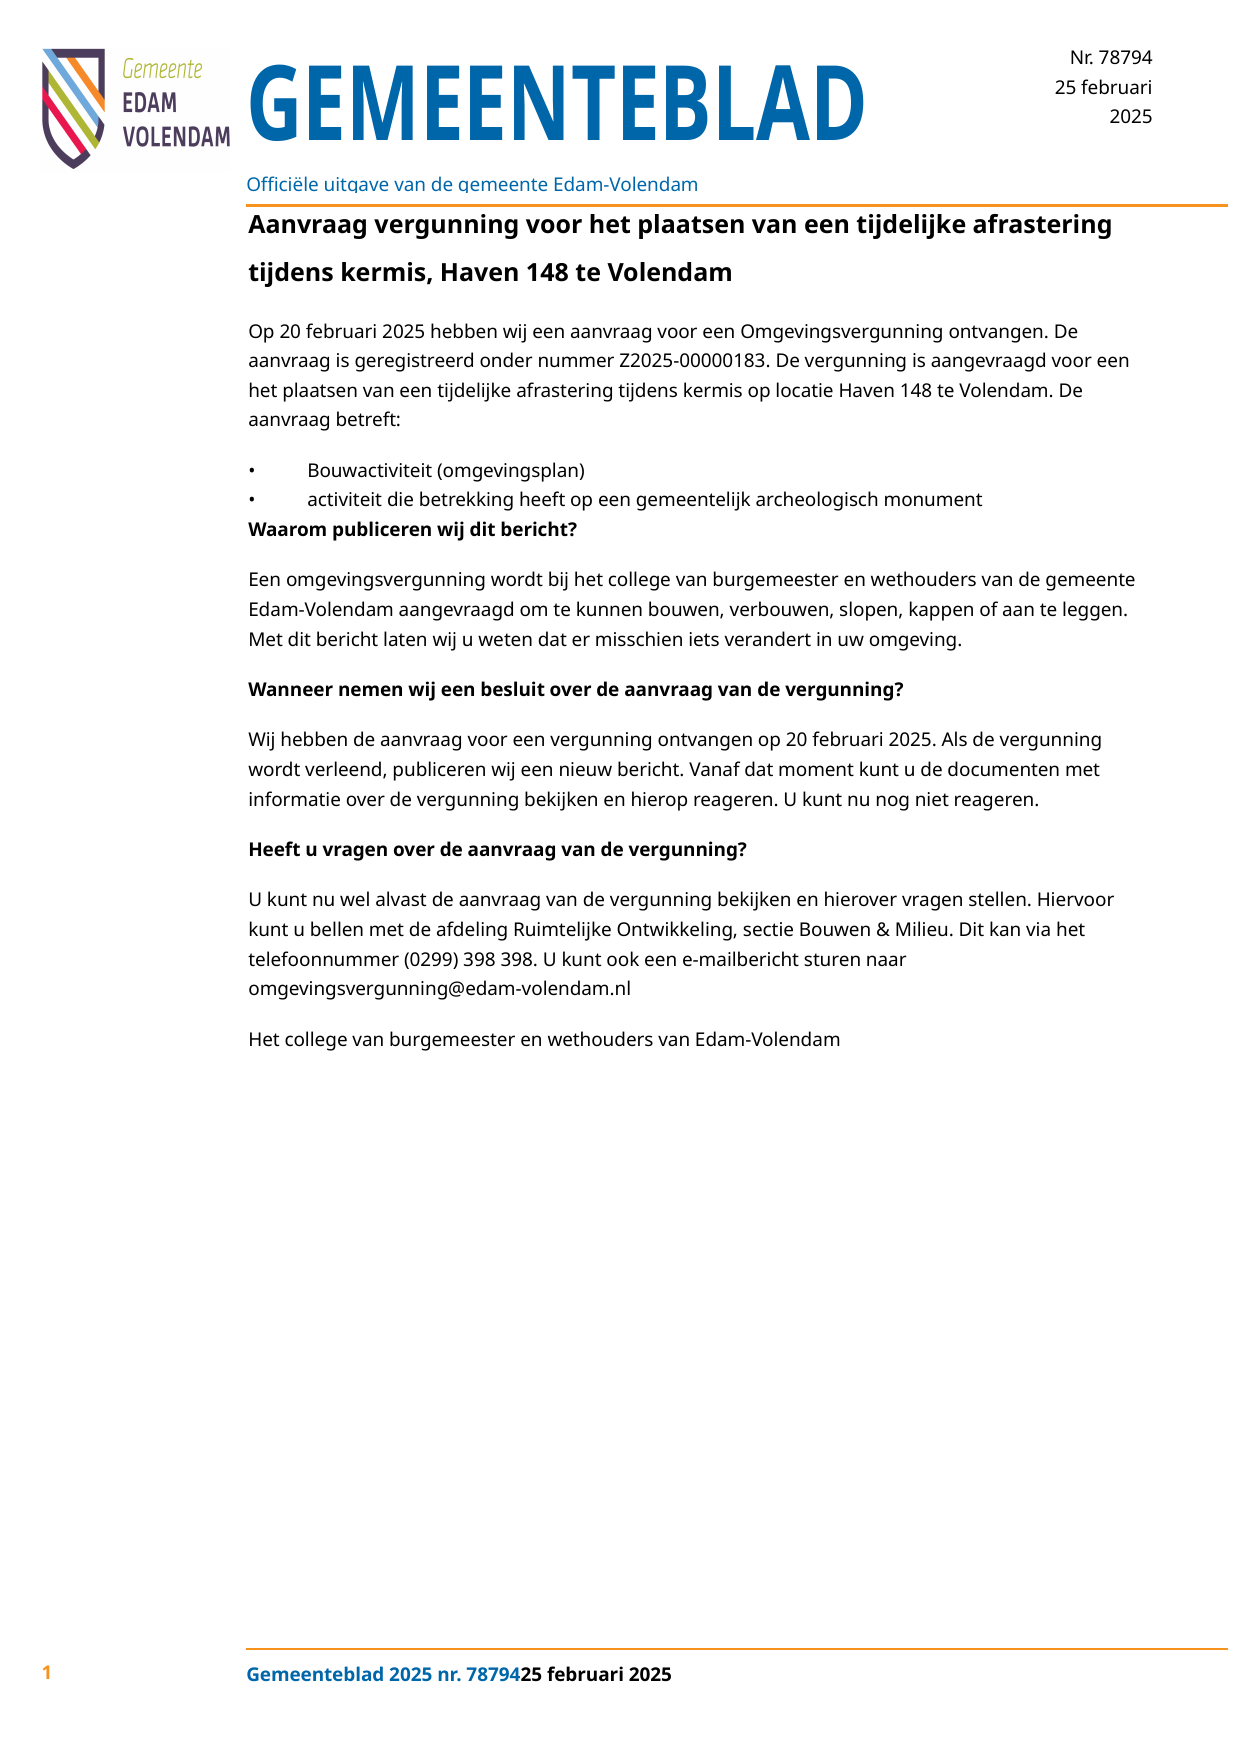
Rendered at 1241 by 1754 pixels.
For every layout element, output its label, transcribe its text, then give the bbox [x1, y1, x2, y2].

text Een omgevingsvergunning wordt bij het college van burgemeester en wethouders van de gemeente Edam-Volendam aangevraagd om te kunnen bouwen, verbouwen, slopen, kappen of aan te leggen. Met dit bericht laten wij u weten dat er misschien iets verandert in uw omgeving. [248, 567, 1152, 652]
text Aanvraag vergunning voor het plaatsen van een tijdelijke afrastering tijdens kermis, Haven 148 te Volendam [248, 207, 1152, 288]
text Het college van burgemeester en wethouders van Edam-Volendam [248, 1026, 1152, 1052]
picture [41, 47, 231, 172]
text Op 20 februari 2025 hebben wij een aanvraag voor een Omgevingsvergunning ontvangen. De aanvraag is geregistreerd onder nummer Z2025-00000183. De vergunning is aangevraagd voor een het plaatsen van een tijdelijke afrastering tijdens kermis op locatie Haven 148 te Volendam. De aanvraag betreft: [248, 318, 1152, 432]
text U kunt nu wel alvast de aanvraag van de vergunning bekijken en hierover vragen stellen. Hiervoor kunt u bellen met de afdeling Ruimtelijke Ontwikkeling, sectie Bouwen & Milieu. Dit kan via het telefoonnummer (0299) 398 398. U kunt ook een e-mailbericht sturen naar omgevingsvergunning@edam-volendam.nl [248, 887, 1152, 1001]
text Wij hebben de aanvraag voor een vergunning ontvangen op 20 februari 2025. Als de vergunning wordt verleend, publiceren wij een nieuw bericht. Vanaf dat moment kunt u de documenten met informatie over de vergunning bekijken en hierop reageren. U kunt nu nog niet reageren. [248, 727, 1152, 812]
text Waarom publiceren wij dit bericht? [248, 516, 1152, 542]
list activiteit die betrekking heeft op een gemeentelijk archeologisch monument [248, 487, 1152, 512]
text Wanneer nemen wij een besluit over de aanvraag van de vergunning? [248, 676, 1152, 702]
text Heeft u vragen over de aanvraag van de vergunning? [248, 836, 1152, 862]
list Bouwactiviteit (omgevingsplan) [248, 457, 1152, 483]
